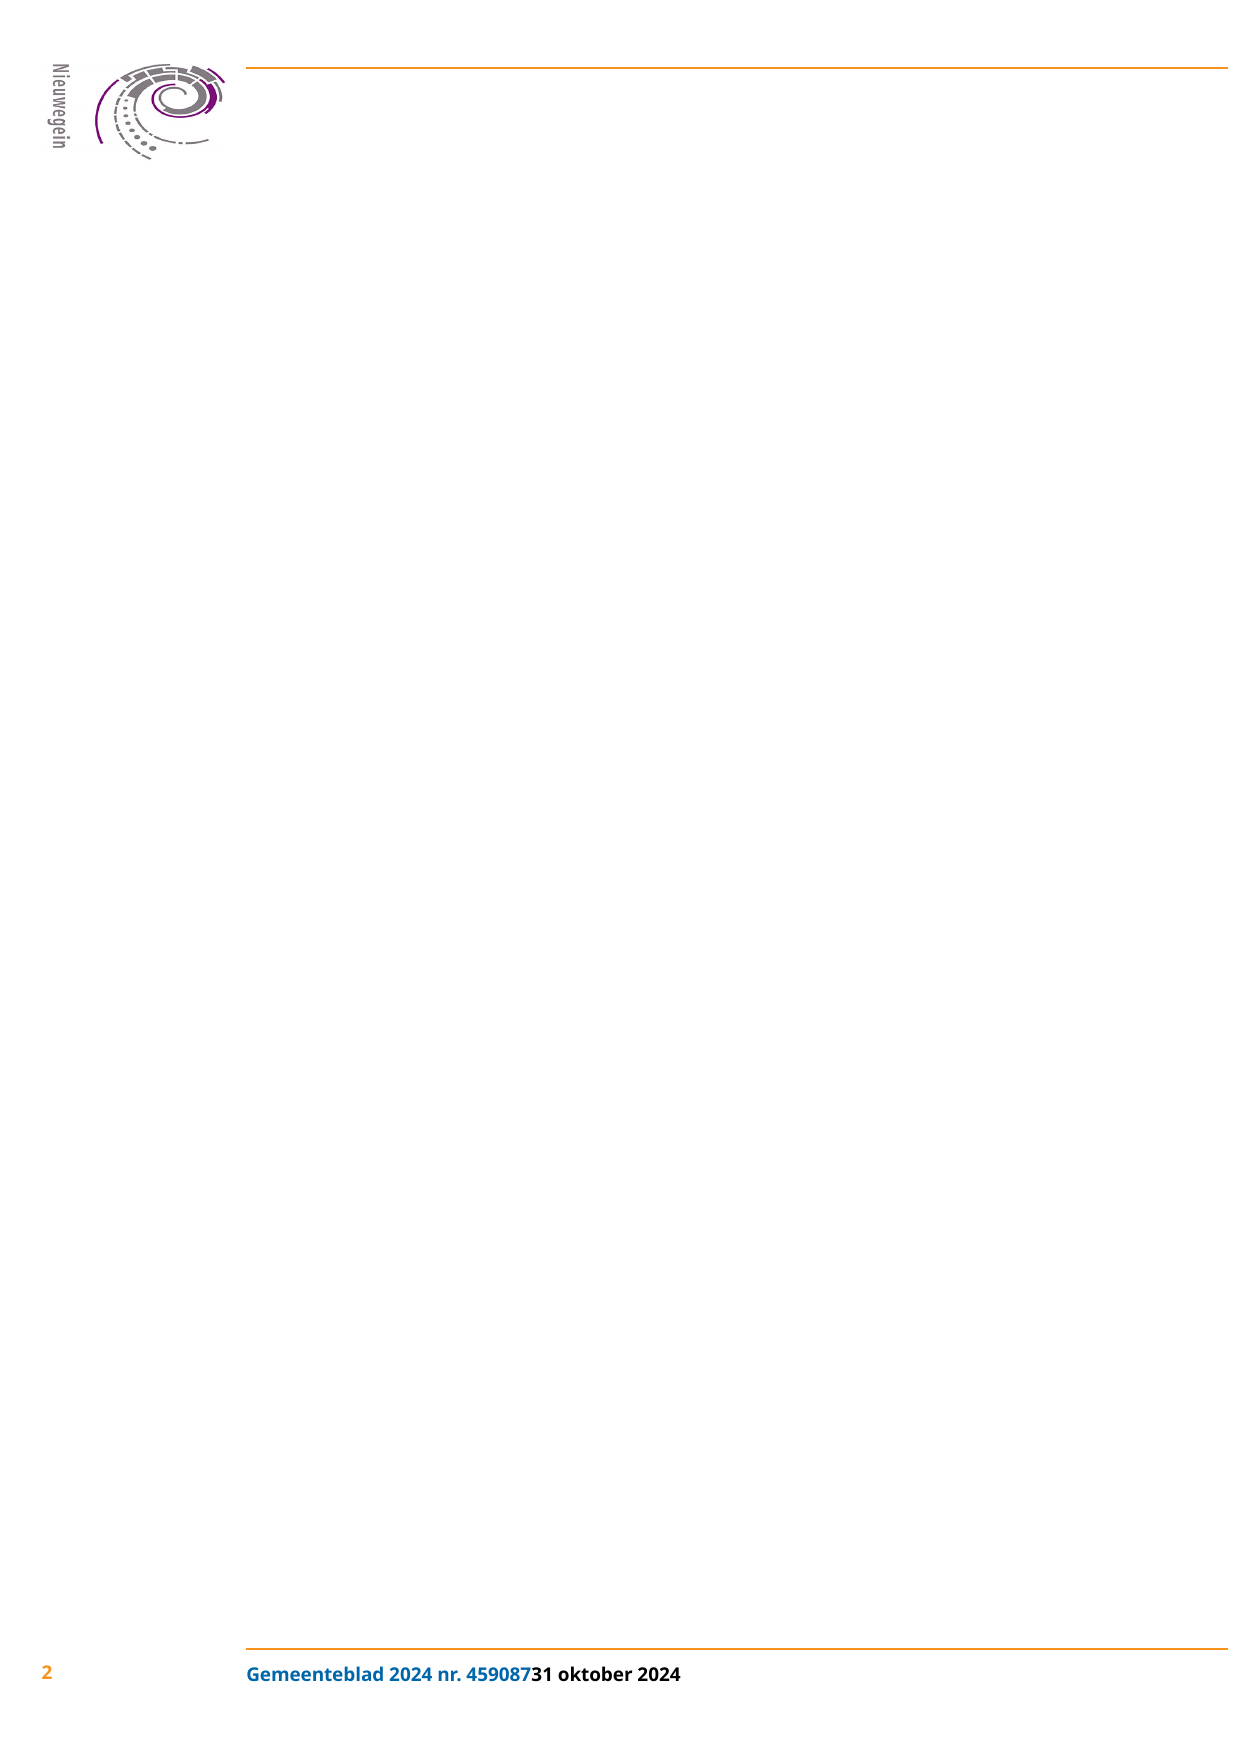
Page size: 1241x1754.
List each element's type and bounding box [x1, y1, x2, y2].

picture [41, 47, 231, 172]
